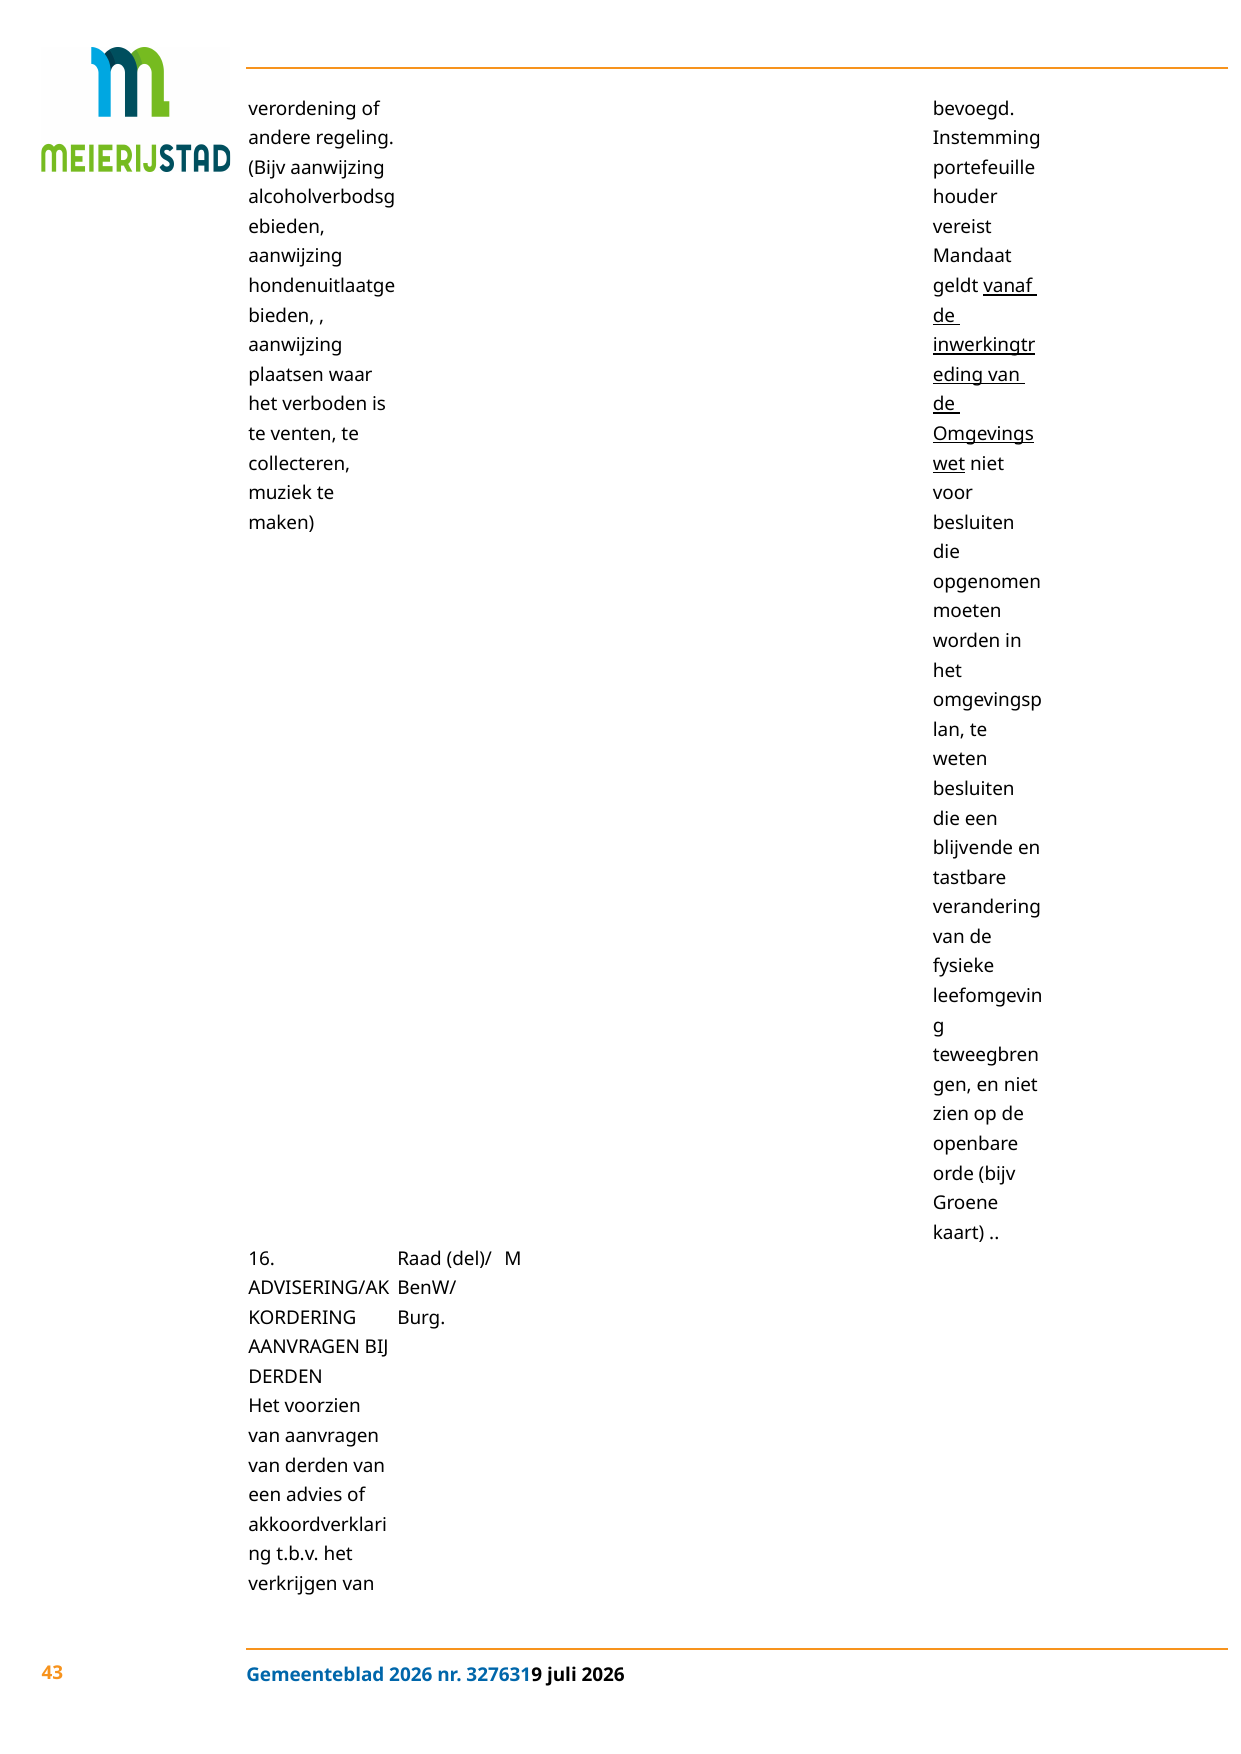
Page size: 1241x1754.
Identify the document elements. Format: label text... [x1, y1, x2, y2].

table_cell [933, 1245, 1044, 1596]
table_cell 16. ADVISERING/AKKORDERING AANVRAGEN BIJ DERDEN Het voorzien van aanvragen van derden van een advies of akkoordverklaring t.b.v. het verkrijgen van [248, 1245, 397, 1596]
table_cell [397, 95, 504, 1245]
picture [41, 47, 231, 172]
table_cell [719, 1245, 933, 1596]
table_cell verordening of andere regeling. (Bijv aanwijzing alcoholverbodsgebieden, aanwijzing hondenuitlaatgebieden, , aanwijzing plaatsen waar het verboden is te venten, te collecteren, muziek te maken) [248, 95, 397, 1245]
table_cell bevoegd. Instemming portefeuillehouder vereist Mandaat geldt vanaf de inwerkingtreding van de Omgevingswet niet voor besluiten die opgenomen moeten worden in het omgevingsplan, te weten besluiten die een blijvende en tastbare verandering van de fysieke leefomgeving teweegbrengen, en niet zien op de openbare orde (bijv Groene kaart) .. [933, 95, 1044, 1245]
table_cell M [504, 1245, 718, 1596]
table_cell [719, 95, 933, 1245]
table_cell [504, 95, 718, 1245]
table_cell Raad (del)/ BenW/Burg. [397, 1245, 504, 1596]
